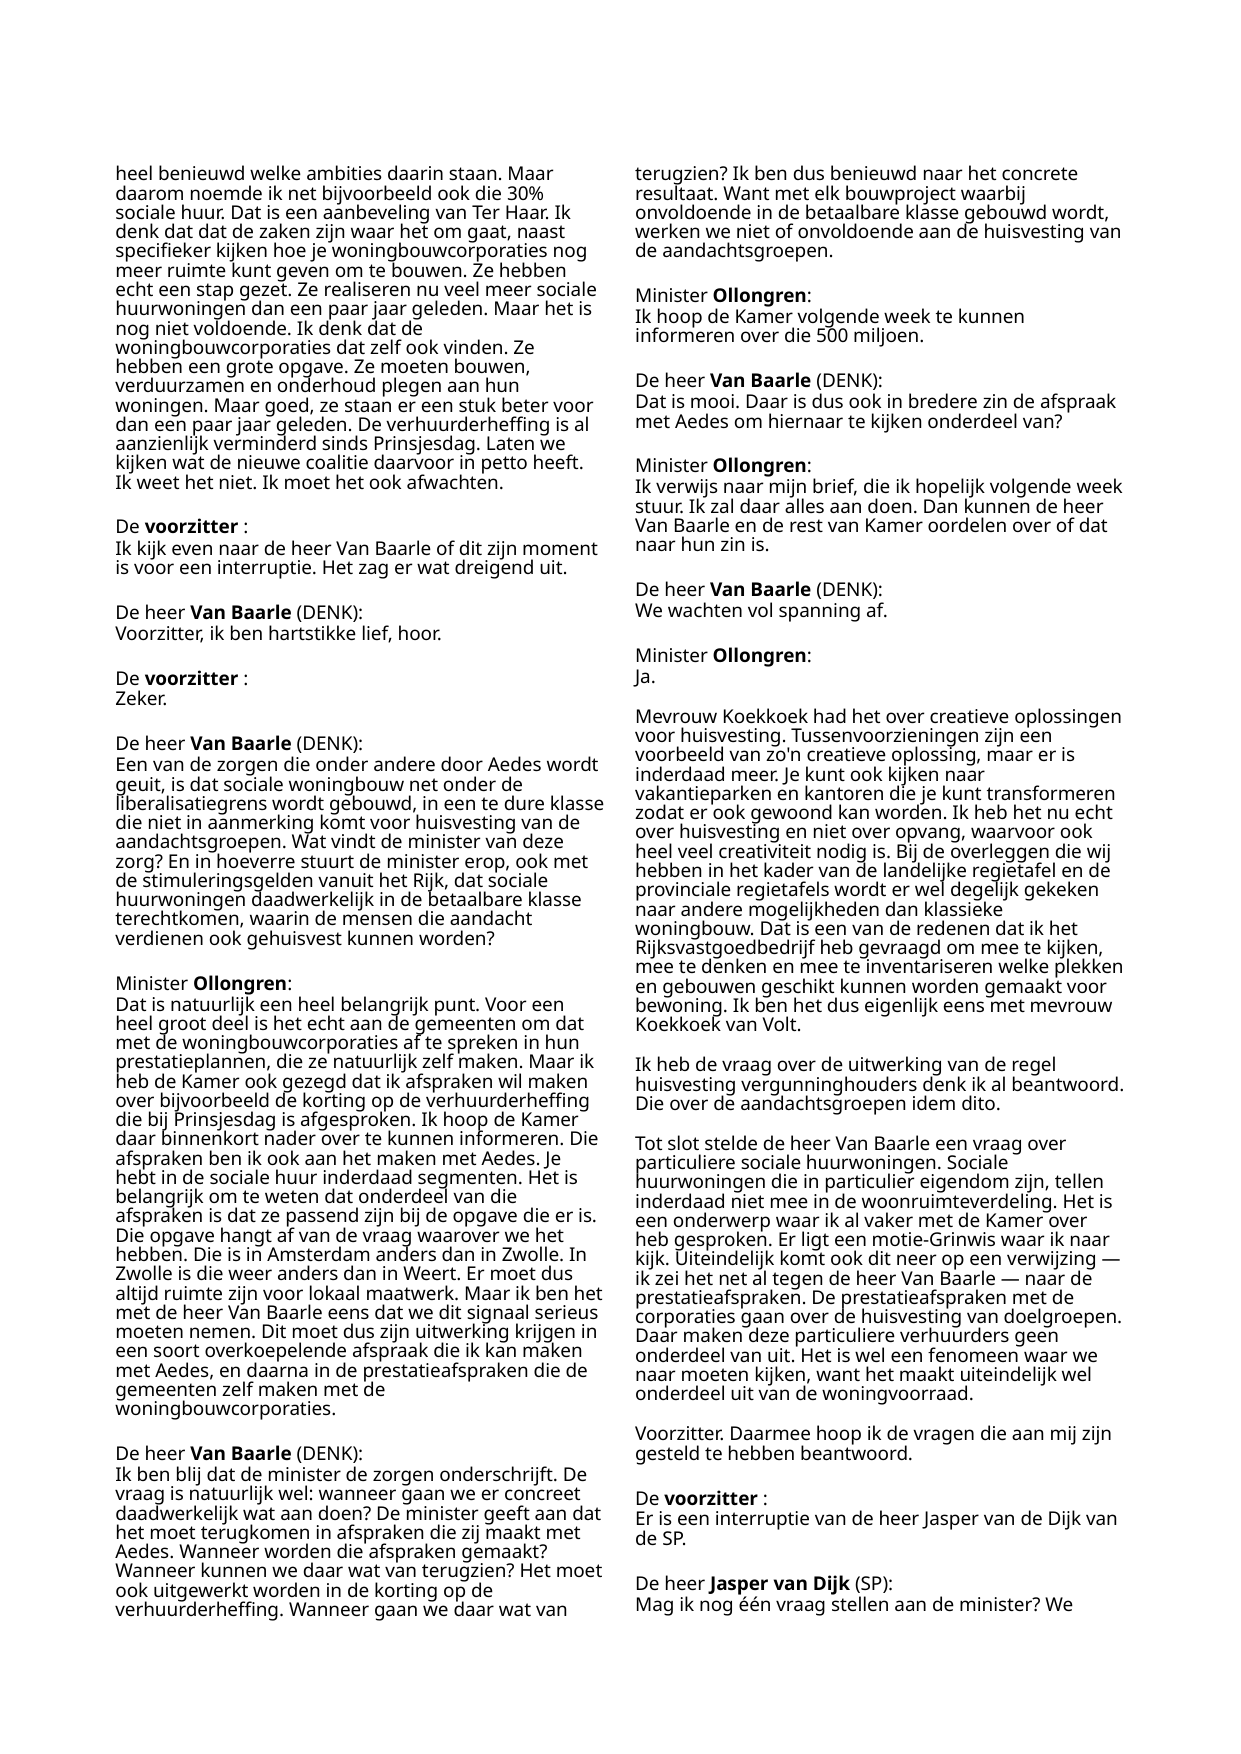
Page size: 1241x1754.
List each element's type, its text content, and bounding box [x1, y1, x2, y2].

text Voorzitter. Daarmee hoop ik de vragen die aan mij zijn gesteld te hebben beantwoord. [635, 1425, 1125, 1464]
text De heer Jasper van Dijk (SP): [635, 1570, 1125, 1596]
text terugzien? Ik ben dus benieuwd naar het concrete resultaat. Want met elk bouwproject waarbij onvoldoende in de betaalbare klasse gebouwd wordt, werken we niet of onvoldoende aan de huisvesting van de aandachtsgroepen. [635, 165, 1125, 262]
text Tot slot stelde de heer Van Baarle een vraag over particuliere sociale huurwoningen. Sociale huurwoningen die in particulier eigendom zijn, tellen inderdaad niet mee in de woonruimteverdeling. Het is een onderwerp waar ik al vaker met de Kamer over heb gesproken. Er ligt een motie-Grinwis waar ik naar kijk. Uiteindelijk komt ook dit neer op een verwijzing — ik zei het net al tegen de heer Van Baarle — naar de prestatieafspraken. De prestatieafspraken met de corporaties gaan over de huisvesting van doelgroepen. Daar maken deze particuliere verhuurders geen onderdeel van uit. Het is wel een fenomeen waar we naar moeten kijken, want het maakt uiteindelijk wel onderdeel uit van de woningvoorraad. [635, 1135, 1125, 1404]
text Voorzitter, ik ben hartstikke lief, hoor. [115, 624, 605, 644]
text Minister Ollongren: [635, 282, 1125, 308]
text Zeker. [115, 690, 605, 710]
text De heer Van Baarle (DENK): [635, 576, 1125, 602]
text Ja. [635, 668, 1125, 687]
text Minister Ollongren: [115, 970, 605, 996]
text De voorzitter : [635, 1485, 1125, 1510]
text Ik hoop de Kamer volgende week te kunnen informeren over die 500 miljoen. [635, 308, 1125, 347]
text Dat is mooi. Daar is dus ook in bredere zin de afspraak met Aedes om hiernaar te kijken onderdeel van? [635, 393, 1125, 432]
text De heer Van Baarle (DENK): [115, 1440, 605, 1466]
text Ik kijk even naar de heer Van Baarle of dit zijn moment is voor een interruptie. Het zag er wat dreigend uit. [115, 539, 605, 578]
text Dat is natuurlijk een heel belangrijk punt. Voor een heel groot deel is het echt aan de gemeenten om dat met de woningbouwcorporaties af te spreken in hun prestatieplannen, die ze natuurlijk zelf maken. Maar ik heb de Kamer ook gezegd dat ik afspraken wil maken over bijvoorbeeld de korting op de verhuurderheffing die bij Prinsjesdag is afgesproken. Ik hoop de Kamer daar binnenkort nader over te kunnen informeren. Die afspraken ben ik ook aan het maken met Aedes. Je hebt in de sociale huur inderdaad segmenten. Het is belangrijk om te weten dat onderdeel van die afspraken is dat ze passend zijn bij de opgave die er is. Die opgave hangt af van de vraag waarover we het hebben. Die is in Amsterdam anders dan in Zwolle. In Zwolle is die weer anders dan in Weert. Er moet dus altijd ruimte zijn voor lokaal maatwerk. Maar ik ben het met de heer Van Baarle eens dat we dit signaal serieus moeten nemen. Dit moet dus zijn uitwerking krijgen in een soort overkoepelende afspraak die ik kan maken met Aedes, en daarna in de prestatieafspraken die de gemeenten zelf maken met de woningbouwcorporaties. [115, 996, 605, 1419]
text Ik verwijs naar mijn brief, die ik hopelijk volgende week stuur. Ik zal daar alles aan doen. Dan kunnen de heer Van Baarle en de rest van Kamer oordelen over of dat naar hun zin is. [635, 478, 1125, 556]
text De heer Van Baarle (DENK): [115, 731, 605, 756]
text heel benieuwd welke ambities daarin staan. Maar daarom noemde ik net bijvoorbeeld ook die 30% sociale huur. Dat is een aanbeveling van Ter Haar. Ik denk dat dat de zaken zijn waar het om gaat, naast specifieker kijken hoe je woningbouwcorporaties nog meer ruimte kunt geven om te bouwen. Ze hebben echt een stap gezet. Ze realiseren nu veel meer sociale huurwoningen dan een paar jaar geleden. Maar het is nog niet voldoende. Ik denk dat de woningbouwcorporaties dat zelf ook vinden. Ze hebben een grote opgave. Ze moeten bouwen, verduurzamen en onderhoud plegen aan hun woningen. Maar goed, ze staan er een stuk beter voor dan een paar jaar geleden. De verhuurderheffing is al aanzienlijk verminderd sinds Prinsjesdag. Laten we kijken wat de nieuwe coalitie daarvoor in petto heeft. Ik weet het niet. Ik moet het ook afwachten. [115, 165, 605, 493]
text De voorzitter : [115, 514, 605, 539]
text Minister Ollongren: [635, 453, 1125, 478]
text Mevrouw Koekkoek had het over creatieve oplossingen voor huisvesting. Tussenvoorzieningen zijn een voorbeeld van zo'n creatieve oplossing, maar er is inderdaad meer. Je kunt ook kijken naar vakantieparken en kantoren die je kunt transformeren zodat er ook gewoond kan worden. Ik heb het nu echt over huisvesting en niet over opvang, waarvoor ook heel veel creativiteit nodig is. Bij de overleggen die wij hebben in het kader van de landelijke regietafel en de provinciale regietafels wordt er wel degelijk gekeken naar andere mogelijkheden dan klassieke woningbouw. Dat is een van de redenen dat ik het Rijksvastgoedbedrijf heb gevraagd om mee te kijken, mee te denken en mee te inventariseren welke plekken en gebouwen geschikt kunnen worden gemaakt voor bewoning. Ik ben het dus eigenlijk eens met mevrouw Koekkoek van Volt. [635, 708, 1125, 1036]
text Mag ik nog één vraag stellen aan de minister? We [635, 1596, 1125, 1615]
text De voorzitter : [115, 665, 605, 690]
text We wachten vol spanning af. [635, 602, 1125, 621]
text Een van de zorgen die onder andere door Aedes wordt geuit, is dat sociale woningbouw net onder de liberalisatiegrens wordt gebouwd, in een te dure klasse die niet in aanmerking komt voor huisvesting van de aandachtsgroepen. Wat vindt de minister van deze zorg? En in hoeverre stuurt de minister erop, ook met de stimuleringsgelden vanuit het Rijk, dat sociale huurwoningen daadwerkelijk in de betaalbare klasse terechtkomen, waarin de mensen die aandacht verdienen ook gehuisvest kunnen worden? [115, 756, 605, 949]
text Ik heb de vraag over de uitwerking van de regel huisvesting vergunninghouders denk ik al beantwoord. Die over de aandachtsgroepen idem dito. [635, 1056, 1125, 1114]
text Er is een interruptie van de heer Jasper van de Dijk van de SP. [635, 1510, 1125, 1549]
text De heer Van Baarle (DENK): [115, 599, 605, 624]
text Minister Ollongren: [635, 642, 1125, 668]
text Ik ben blij dat de minister de zorgen onderschrijft. De vraag is natuurlijk wel: wanneer gaan we er concreet daadwerkelijk wat aan doen? De minister geeft aan dat het moet terugkomen in afspraken die zij maakt met Aedes. Wanneer worden die afspraken gemaakt? Wanneer kunnen we daar wat van terugzien? Het moet ook uitgewerkt worden in de korting op de verhuurderheffing. Wanneer gaan we daar wat van [115, 1466, 605, 1620]
text De heer Van Baarle (DENK): [635, 368, 1125, 393]
